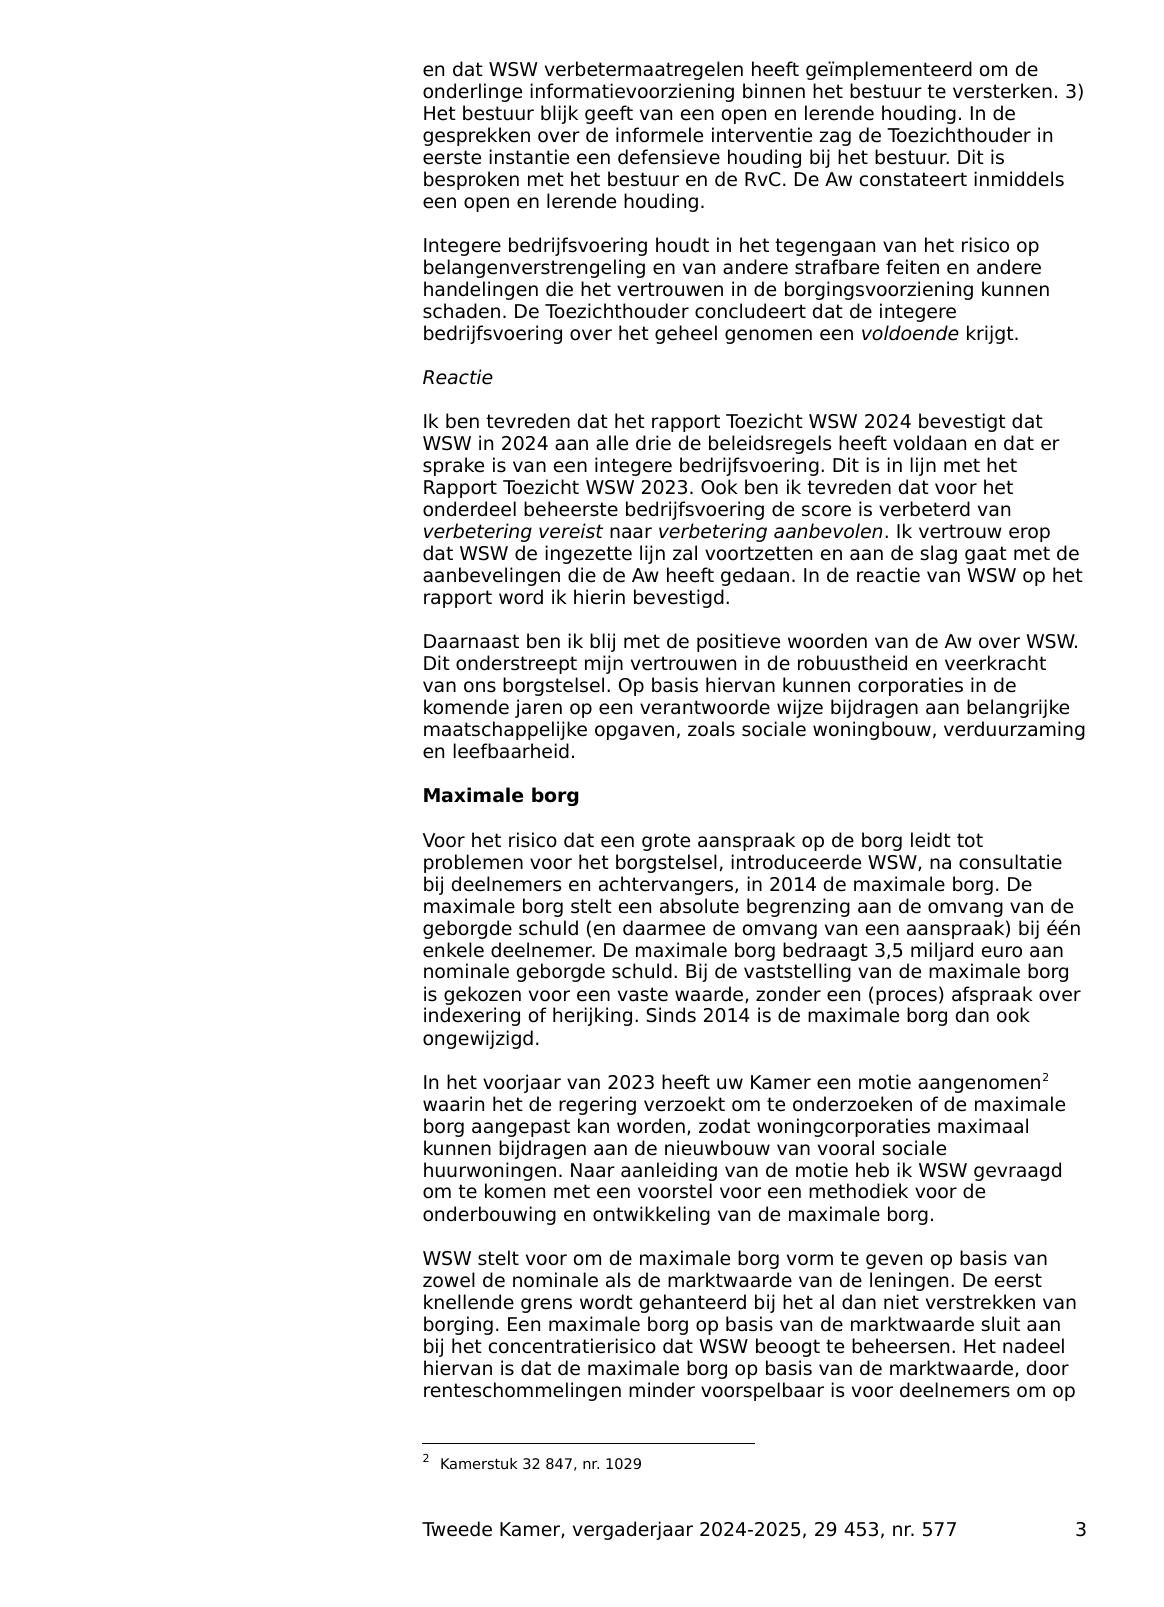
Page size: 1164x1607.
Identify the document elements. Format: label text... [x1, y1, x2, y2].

text Daarnaast ben ik blij met de positieve woorden van de Aw over WSW. Dit onderstreept mijn vertrouwen in de robuustheid en veerkracht van ons borgstelsel. Op basis hiervan kunnen corporaties in de komende jaren op een verantwoorde wijze bijdragen aan belangrijke maatschappelijke opgaven, zoals sociale woningbouw, verduurzaming en leefbaarheid. [422, 631, 1087, 763]
text Ik ben tevreden dat het rapport Toezicht WSW 2024 bevestigt dat WSW in 2024 aan alle drie de beleidsregels heeft voldaan en dat er sprake is van een integere bedrijfsvoering. Dit is in lijn met het Rapport Toezicht WSW 2023. Ook ben ik tevreden dat voor het onderdeel beheerste bedrijfsvoering de score is verbeterd van verbetering vereist naar verbetering aanbevolen. Ik vertrouw erop dat WSW de ingezette lijn zal voortzetten en aan de slag gaat met de aanbevelingen die de Aw heeft gedaan. In de reactie van WSW op het rapport word ik hierin bevestigd. [422, 411, 1087, 609]
text Integere bedrijfsvoering houdt in het tegengaan van het risico op belangenverstrengeling en van andere strafbare feiten en andere handelingen die het vertrouwen in de borgingsvoorziening kunnen schaden. De Toezichthouder concludeert dat de integere bedrijfsvoering over het geheel genomen een voldoende krijgt. [422, 235, 1087, 345]
text Voor het risico dat een grote aanspraak op de borg leidt tot problemen voor het borgstelsel, introduceerde WSW, na consultatie bij deelnemers en achtervangers, in 2014 de maximale borg. De maximale borg stelt een absolute begrenzing aan de omvang van de geborgde schuld (en daarmee de omvang van een aanspraak) bij één enkele deelnemer. De maximale borg bedraagt 3,5 miljard euro aan nominale geborgde schuld. Bij de vaststelling van de maximale borg is gekozen voor een vaste waarde, zonder een (proces) afspraak over indexering of herijking. Sinds 2014 is de maximale borg dan ook ongewijzigd. [422, 829, 1087, 1049]
subtitle Maximale borg [422, 785, 1087, 807]
text en dat WSW verbetermaatregelen heeft geïmplementeerd om de onderlinge informatievoorziening binnen het bestuur te versterken. 3) Het bestuur blijk geeft van een open en lerende houding. In de gesprekken over de informele interventie zag de Toezichthouder in eerste instantie een defensieve houding bij het bestuur. Dit is besproken met het bestuur en de RvC. De Aw constateert inmiddels een open en lerende houding. [422, 59, 1087, 213]
text Kamerstuk 32 847, nr. 1029 [422, 1452, 1087, 1474]
text WSW stelt voor om de maximale borg vorm te geven op basis van zowel de nominale als de marktwaarde van de leningen. De eerst knellende grens wordt gehanteerd bij het al dan niet verstrekken van borging. Een maximale borg op basis van de marktwaarde sluit aan bij het concentratierisico dat WSW beoogt te beheersen. Het nadeel hiervan is dat de maximale borg op basis van de marktwaarde, door renteschommelingen minder voorspelbaar is voor deelnemers om op [422, 1248, 1087, 1401]
text In het voorjaar van 2023 heeft uw Kamer een motie aangenomen waarin het de regering verzoekt om te onderzoeken of de maximale borg aangepast kan worden, zodat woningcorporaties maximaal kunnen bijdragen aan de nieuwbouw van vooral sociale huurwoningen. Naar aanleiding van de motie heb ik WSW gevraagd om te komen met een voorstel voor een methodiek voor de onderbouwing en ontwikkeling van de maximale borg. [422, 1072, 1087, 1225]
subtitle Reactie [422, 367, 1087, 389]
